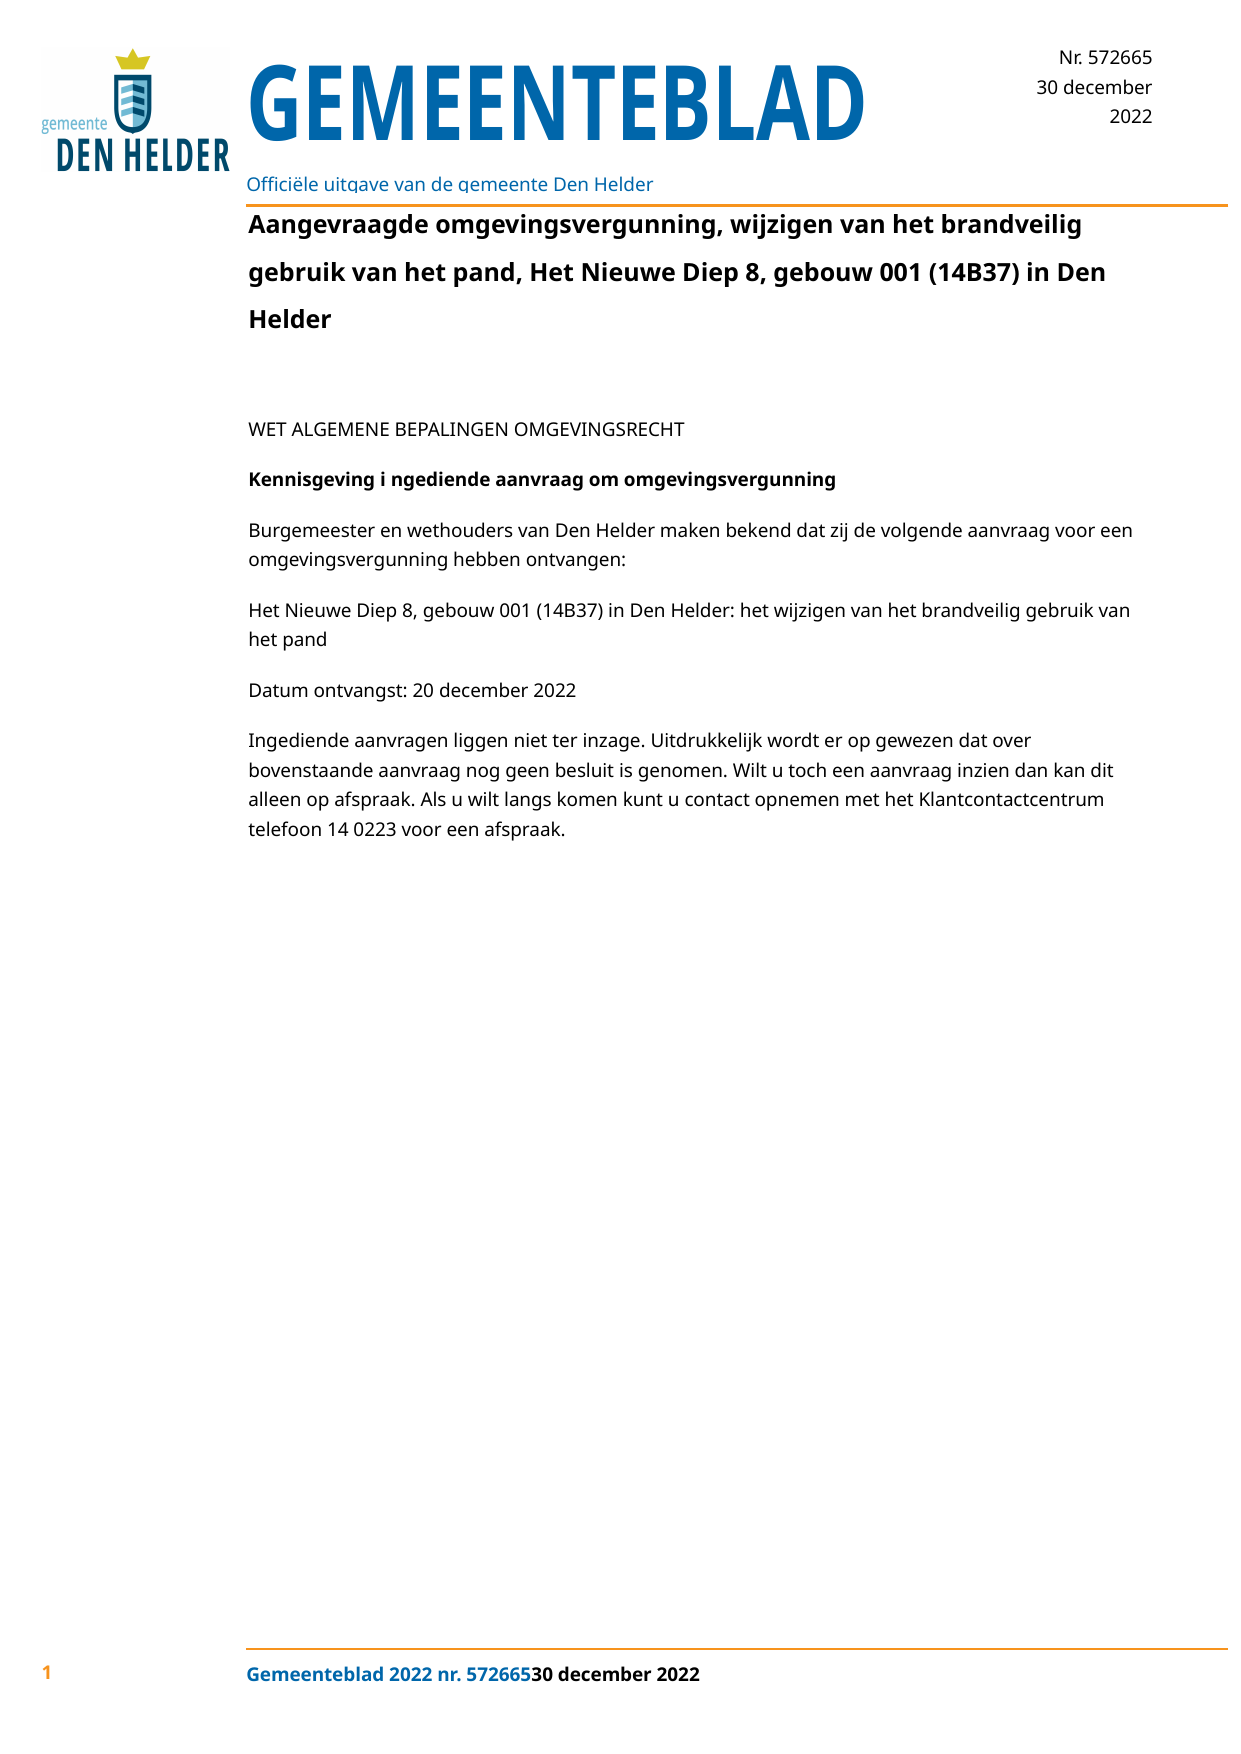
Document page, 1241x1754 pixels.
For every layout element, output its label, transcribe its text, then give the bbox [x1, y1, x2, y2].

picture [220, 160, 224, 172]
text Het Nieuwe Diep 8, gebouw 001 (14B37) in Den Helder: het wijzigen van het brandveilig gebruik van het pand [248, 597, 1152, 652]
picture [130, 157, 135, 172]
picture [41, 47, 231, 172]
text Datum ontvangst: 20 december 2022 [248, 677, 1152, 702]
text Kennisgeving i ngediende aanvraag om omgevingsvergunning [248, 466, 1152, 492]
text Burgemeester en wethouders van Den Helder maken bekend dat zij de volgende aanvraag voor een omgevingsvergunning hebben ontvangen: [248, 517, 1152, 572]
picture [100, 154, 106, 172]
picture [63, 144, 68, 165]
text Aangevraagde omgevingsvergunning, wijzigen van het brandveilig gebruik van het pand, Het Nieuwe Diep 8, gebouw 001 (14B37) in Den Helder [248, 207, 1152, 336]
picture [182, 144, 187, 165]
text WET ALGEMENE BEPALINGEN OMGEVINGSRECHT [248, 416, 1152, 442]
text Ingediende aanvragen liggen niet ter inzage. Uitdrukkelijk wordt er op gewezen dat over bovenstaande aanvraag nog geen besluit is genomen. Wilt u toch een aanvraag inzien dan kan dit alleen op afspraak. Als u wilt langs komen kunt u contact opnemen met het Klantcontactcentrum telefoon 14 0223 voor een afspraak. [248, 727, 1152, 842]
